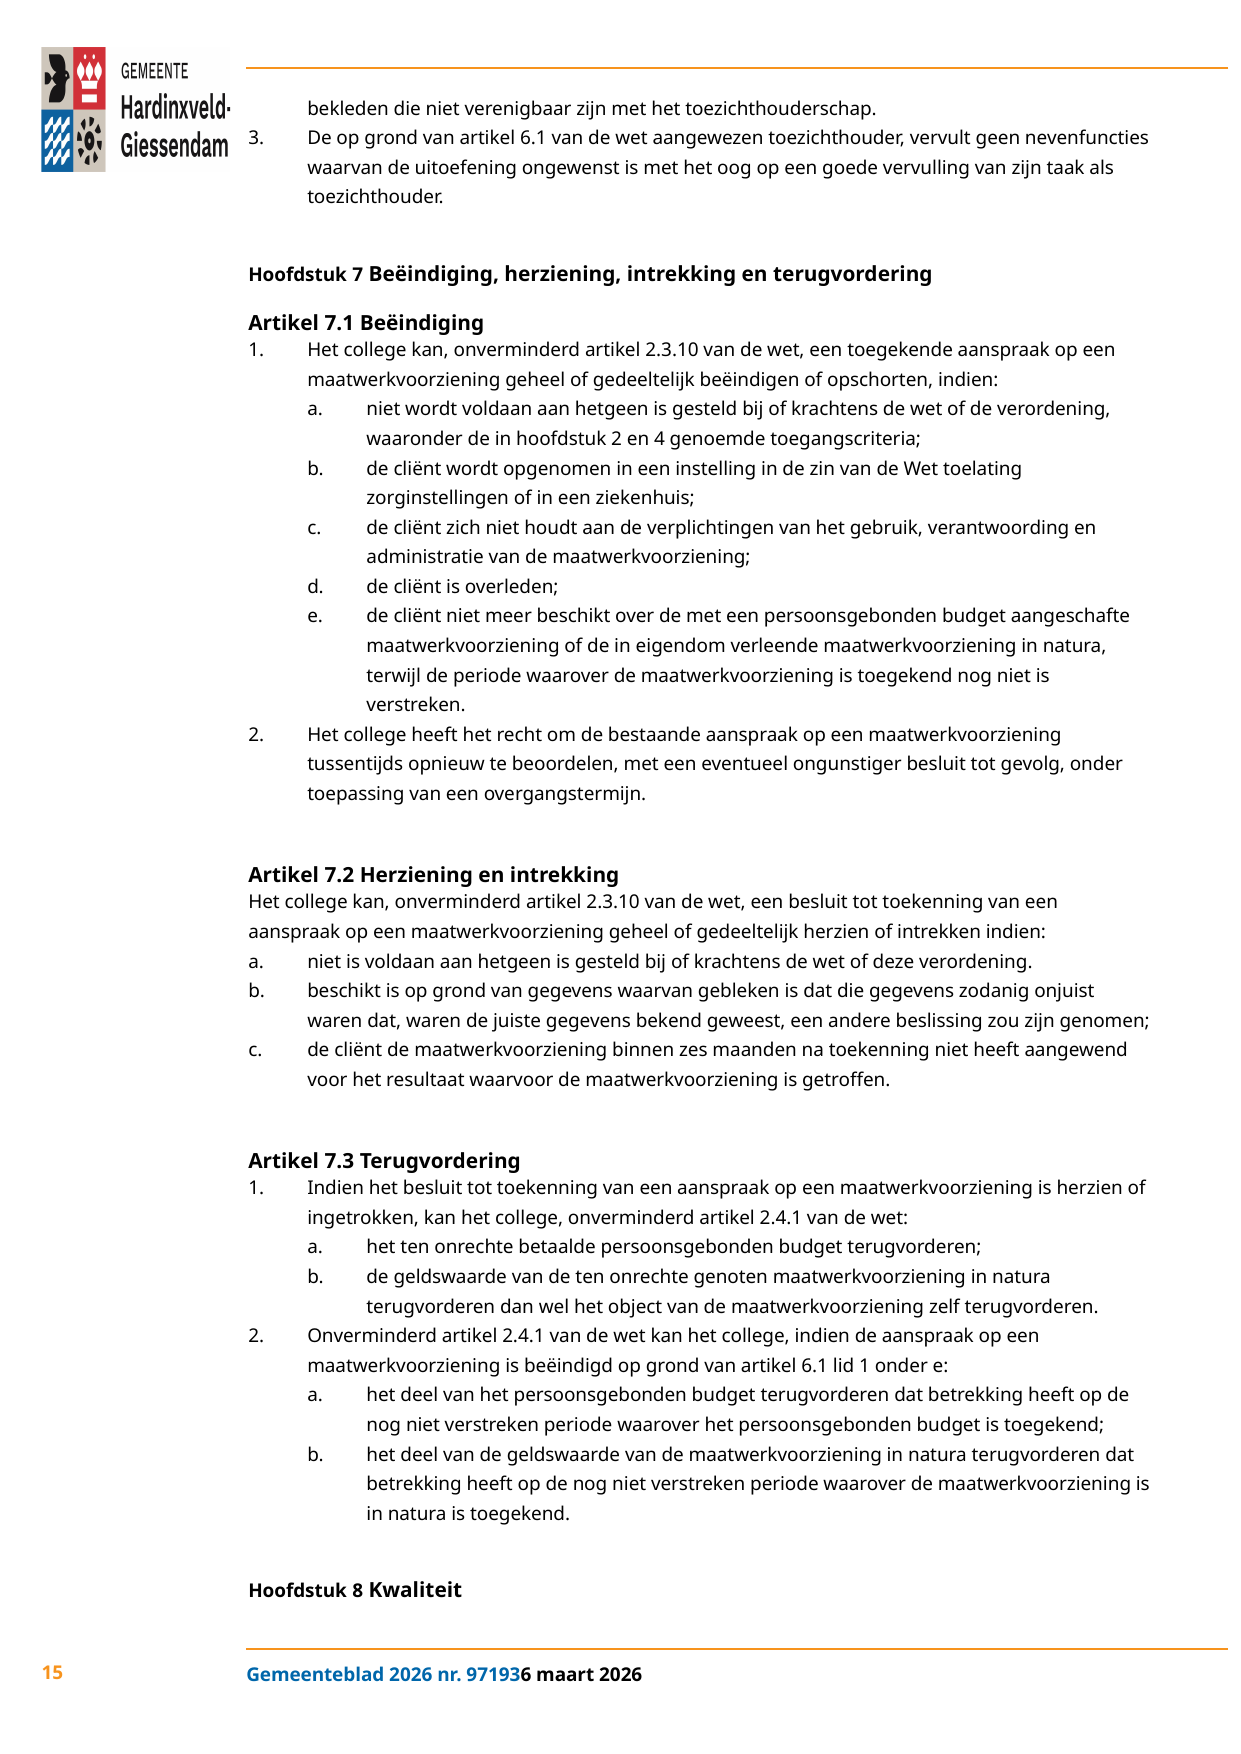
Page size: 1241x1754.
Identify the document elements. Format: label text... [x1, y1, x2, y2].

text Artikel 7.1 Beëindiging [248, 308, 1152, 336]
list De op grond van artikel 6.1 van de wet aangewezen toezichthouder, vervult geen nevenfuncties waarvan de uitoefening ongewenst is met het oog op een goede vervulling van zijn taak als toezichthouder. [248, 124, 1152, 209]
list de cliënt de maatwerkvoorziening binnen zes maanden na toekenning niet heeft aangewend voor het resultaat waarvoor de maatwerkvoorziening is getroffen. [248, 1037, 1152, 1092]
text Artikel 7.2 Herziening en intrekking [248, 860, 1152, 889]
list het ten onrechte betaalde persoonsgebonden budget terugvorderen; [307, 1234, 1152, 1259]
list niet wordt voldaan aan hetgeen is gesteld bij of krachtens de wet of de verordening, waaronder de in hoofdstuk 2 en 4 genoemde toegangscriteria; [307, 396, 1152, 451]
text Artikel 7.3 Terugvordering [248, 1146, 1152, 1174]
text Hoofdstuk 8 Kwaliteit [248, 1575, 1152, 1604]
list het deel van de geldswaarde van de maatwerkvoorziening in natura terugvorderen dat betrekking heeft op de nog niet verstreken periode waarover de maatwerkvoorziening is in natura is toegekend. [307, 1441, 1152, 1526]
list Het college heeft het recht om de bestaande aanspraak op een maatwerkvoorziening tussentijds opnieuw te beoordelen, met een eventueel ongunstiger besluit tot gevolg, onder toepassing van een overgangstermijn. [248, 721, 1152, 806]
list het deel van het persoonsgebonden budget terugvorderen dat betrekking heeft op de nog niet verstreken periode waarover het persoonsgebonden budget is toegekend; [307, 1382, 1152, 1437]
list de cliënt is overleden; [307, 573, 1152, 599]
list Onverminderd artikel 2.4.1 van de wet kan het college, indien de aanspraak op een maatwerkvoorziening is beëindigd op grond van artikel 6.1 lid 1 onder e: [248, 1322, 1152, 1378]
text Het college kan, onverminderd artikel 2.3.10 van de wet, een besluit tot toekenning van een aanspraak op een maatwerkvoorziening geheel of gedeeltelijk herzien of intrekken indien: [248, 889, 1152, 944]
text Hoofdstuk 7 Beëindiging, herziening, intrekking en terugvordering [248, 259, 1152, 287]
list beschikt is op grond van gegevens waarvan gebleken is dat die gegevens zodanig onjuist waren dat, waren de juiste gegevens bekend geweest, een andere beslissing zou zijn genomen; [248, 977, 1152, 1033]
list niet is voldaan aan hetgeen is gesteld bij of krachtens de wet of deze verordening. [248, 948, 1152, 973]
list Indien het besluit tot toekenning van een aanspraak op een maatwerkvoorziening is herzien of ingetrokken, kan het college, onverminderd artikel 2.4.1 van de wet: [248, 1174, 1152, 1230]
list bekleden die niet verenigbaar zijn met het toezichthouderschap. [248, 95, 1152, 121]
list de geldswaarde van de ten onrechte genoten maatwerkvoorziening in natura terugvorderen dan wel het object van de maatwerkvoorziening zelf terugvorderen. [307, 1263, 1152, 1319]
list de cliënt zich niet houdt aan de verplichtingen van het gebruik, verantwoording en administratie van de maatwerkvoorziening; [307, 514, 1152, 569]
picture [41, 47, 231, 172]
list Het college kan, onverminderd artikel 2.3.10 van de wet, een toegekende aanspraak op een maatwerkvoorziening geheel of gedeeltelijk beëindigen of opschorten, indien: [248, 336, 1152, 392]
list de cliënt niet meer beschikt over de met een persoonsgebonden budget aangeschafte maatwerkvoorziening of de in eigendom verleende maatwerkvoorziening in natura, terwijl de periode waarover de maatwerkvoorziening is toegekend nog niet is verstreken. [307, 603, 1152, 717]
list de cliënt wordt opgenomen in een instelling in de zin van de Wet toelating zorginstellingen of in een ziekenhuis; [307, 455, 1152, 510]
